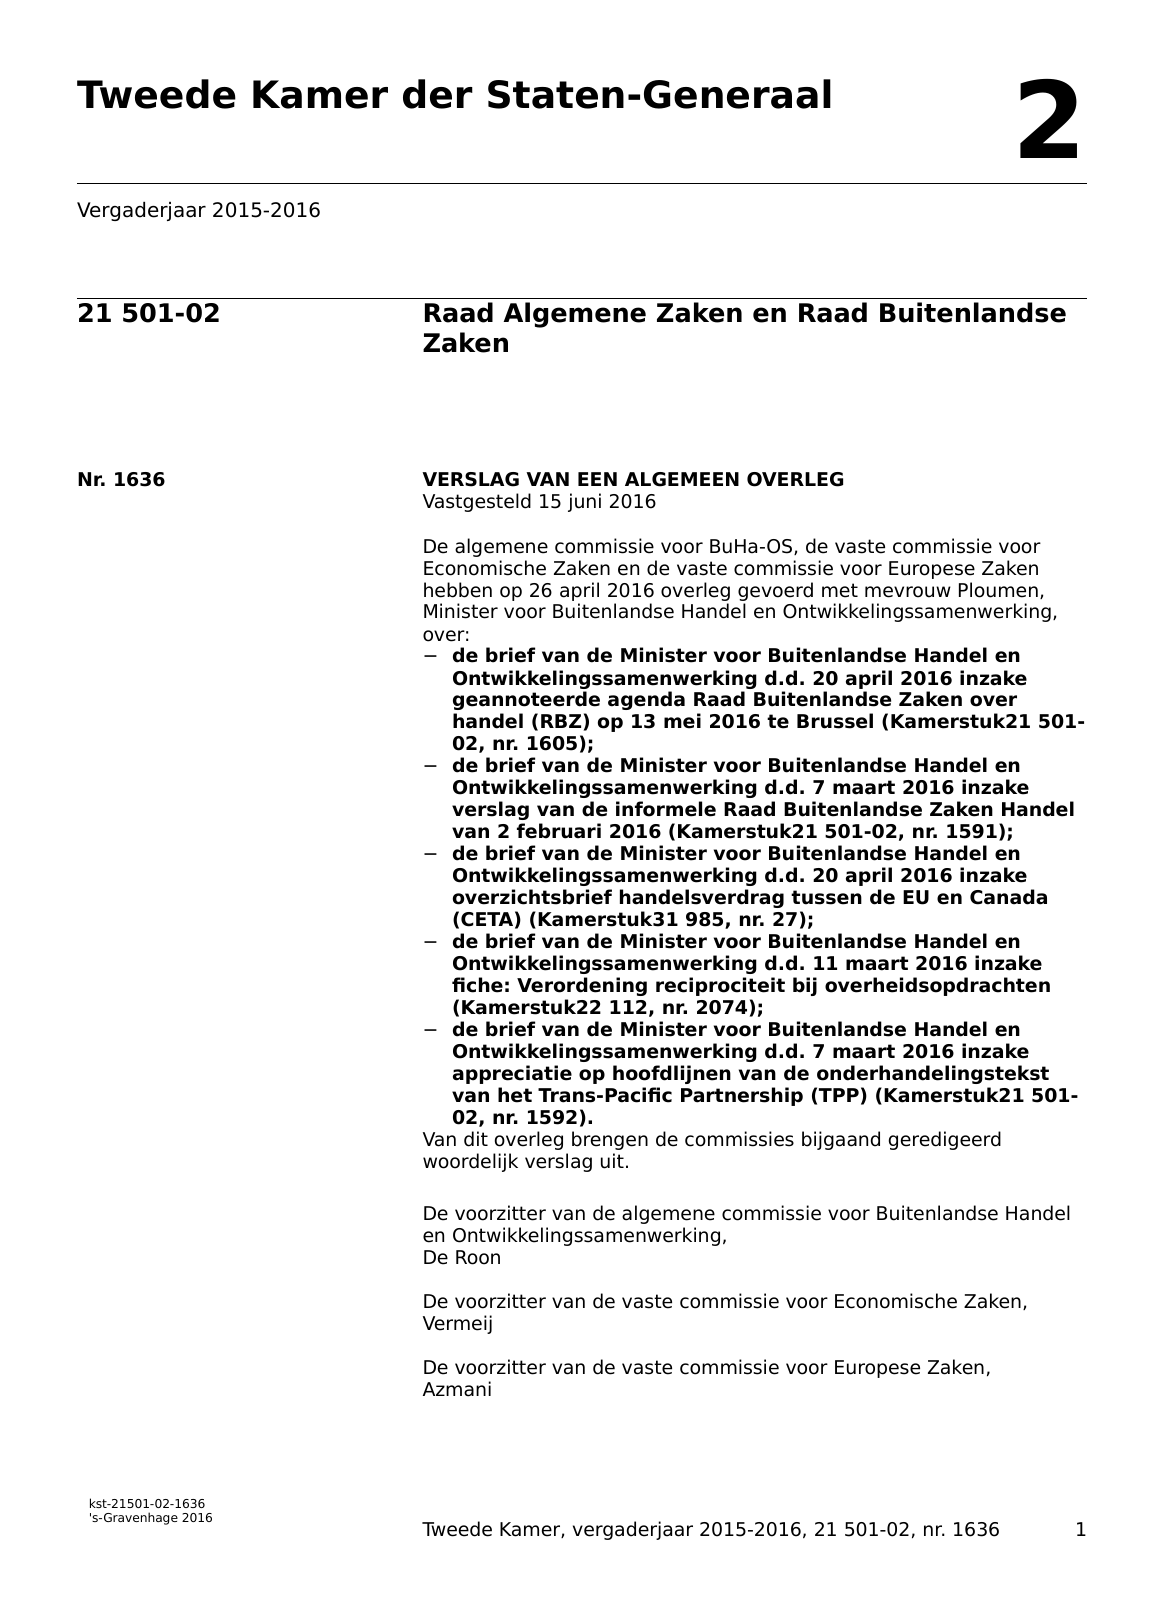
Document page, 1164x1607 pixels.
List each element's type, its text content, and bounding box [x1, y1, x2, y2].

text 's-Gravenhage 2016 [88, 1511, 323, 1525]
table_cell Vergaderjaar 2015-2016 [77, 184, 1087, 298]
subtitle 21 501-02 Raad Algemene Zaken en Raad Buitenlandse Zaken [77, 299, 1087, 358]
text − de brief van de Minister voor Buitenlandse Handel en Ontwikkelingssamenwerking d.d. 7 maart 2016 inzake verslag van de informele Raad Buitenlandse Zaken Handel van 2 februari 2016 (Kamerstuk21 501-02, nr. 1591); [422, 755, 1087, 843]
text − de brief van de Minister voor Buitenlandse Handel en Ontwikkelingssamenwerking d.d. 11 maart 2016 inzake fiche: Verordening reciprociteit bij overheidsopdrachten (Kamerstuk22 112, nr. 2074); [422, 931, 1087, 1019]
text − de brief van de Minister voor Buitenlandse Handel en Ontwikkelingssamenwerking d.d. 20 april 2016 inzake overzichtsbrief handelsverdrag tussen de EU en Canada (CETA) (Kamerstuk31 985, nr. 27); [422, 843, 1087, 931]
text − de brief van de Minister voor Buitenlandse Handel en Ontwikkelingssamenwerking d.d. 20 april 2016 inzake geannoteerde agenda Raad Buitenlandse Zaken over handel (RBZ) op 13 mei 2016 te Brussel (Kamerstuk21 501-02, nr. 1605); [422, 645, 1087, 755]
text De algemene commissie voor BuHa-OS, de vaste commissie voor Economische Zaken en de vaste commissie voor Europese Zaken hebben op 26 april 2016 overleg gevoerd met mevrouw Ploumen, Minister voor Buitenlandse Handel en Ontwikkelingssamenwerking, over: [422, 536, 1087, 645]
text kst-21501-02-1636 [88, 1497, 323, 1511]
text Van dit overleg brengen de commissies bijgaand geredigeerd woordelijk verslag uit. [422, 1129, 1087, 1173]
text − de brief van de Minister voor Buitenlandse Handel en Ontwikkelingssamenwerking d.d. 7 maart 2016 inzake appreciatie op hoofdlijnen van de onderhandelingstekst van het Trans-Pacific Partnership (TPP) (Kamerstuk21 501-02, nr. 1592). [422, 1019, 1087, 1129]
text De voorzitter van de algemene commissie voor Buitenlandse Handel en Ontwikkelingssamenwerking, De Roon [422, 1203, 1087, 1269]
text Vastgesteld 15 juni 2016 [422, 491, 1087, 513]
table_header Tweede Kamer der Staten-Generaal [77, 59, 886, 183]
text De voorzitter van de vaste commissie voor Europese Zaken, Azmani [422, 1357, 1087, 1401]
subtitle Nr. 1636 VERSLAG VAN EEN ALGEMEEN OVERLEG [77, 469, 1087, 491]
text De voorzitter van de vaste commissie voor Economische Zaken, Vermeij [422, 1291, 1087, 1335]
table_header 2 [886, 59, 1087, 183]
